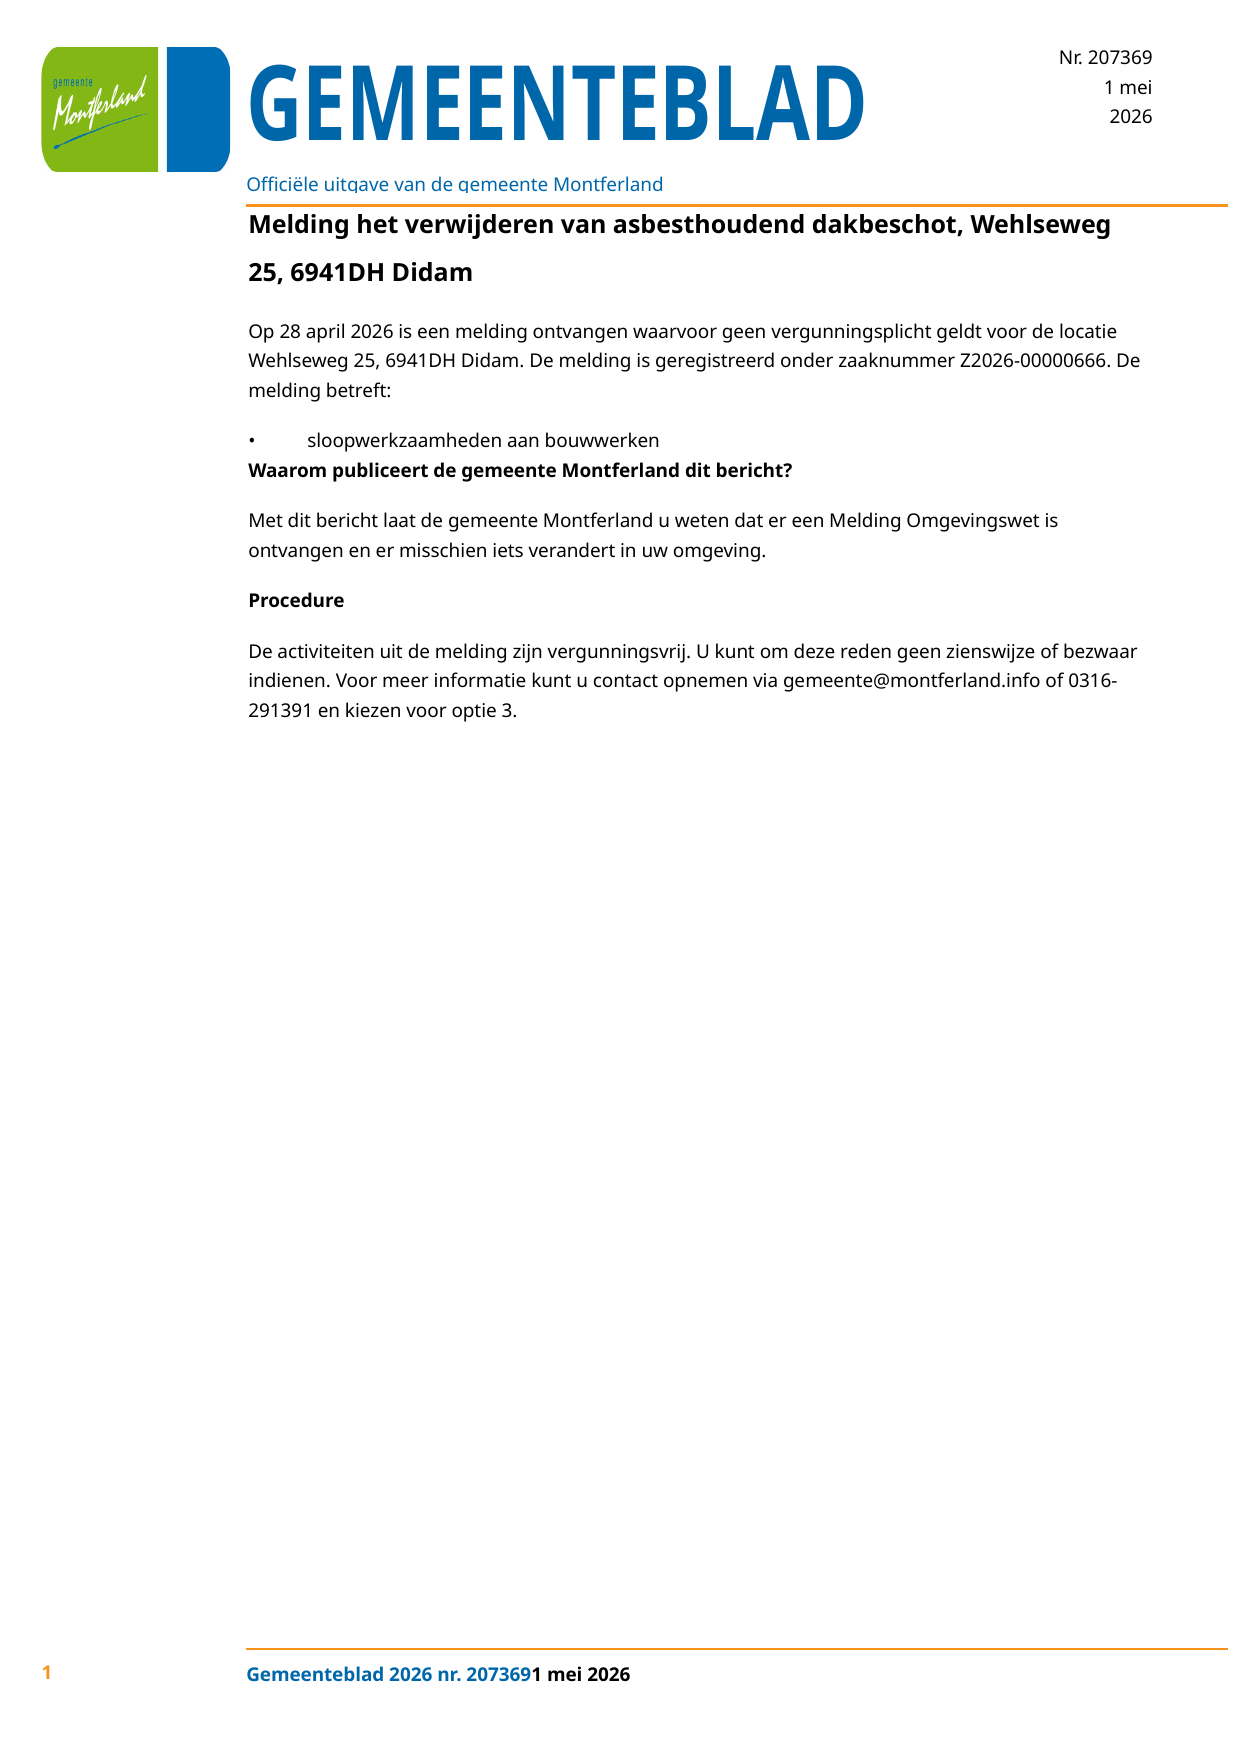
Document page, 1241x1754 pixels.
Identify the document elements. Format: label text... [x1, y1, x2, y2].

list sloopwerkzaamheden aan bouwwerken [248, 427, 1152, 453]
text Procedure [248, 587, 1152, 613]
text Met dit bericht laat de gemeente Montferland u weten dat er een Melding Omgevingswet is ontvangen en er misschien iets verandert in uw omgeving. [248, 507, 1152, 563]
picture [41, 47, 231, 172]
text Op 28 april 2026 is een melding ontvangen waarvoor geen vergunningsplicht geldt voor de locatie Wehlseweg 25, 6941DH Didam. De melding is geregistreerd onder zaaknummer Z2026-00000666. De melding betreft: [248, 318, 1152, 403]
text De activiteiten uit de melding zijn vergunningsvrij. U kunt om deze reden geen zienswijze of bezwaar indienen. Voor meer informatie kunt u contact opnemen via gemeente@montferland.info of 0316-291391 en kiezen voor optie 3. [248, 638, 1152, 723]
text Waarom publiceert de gemeente Montferland dit bericht? [248, 457, 1152, 483]
text Melding het verwijderen van asbesthoudend dakbeschot, Wehlseweg 25, 6941DH Didam [248, 207, 1152, 288]
